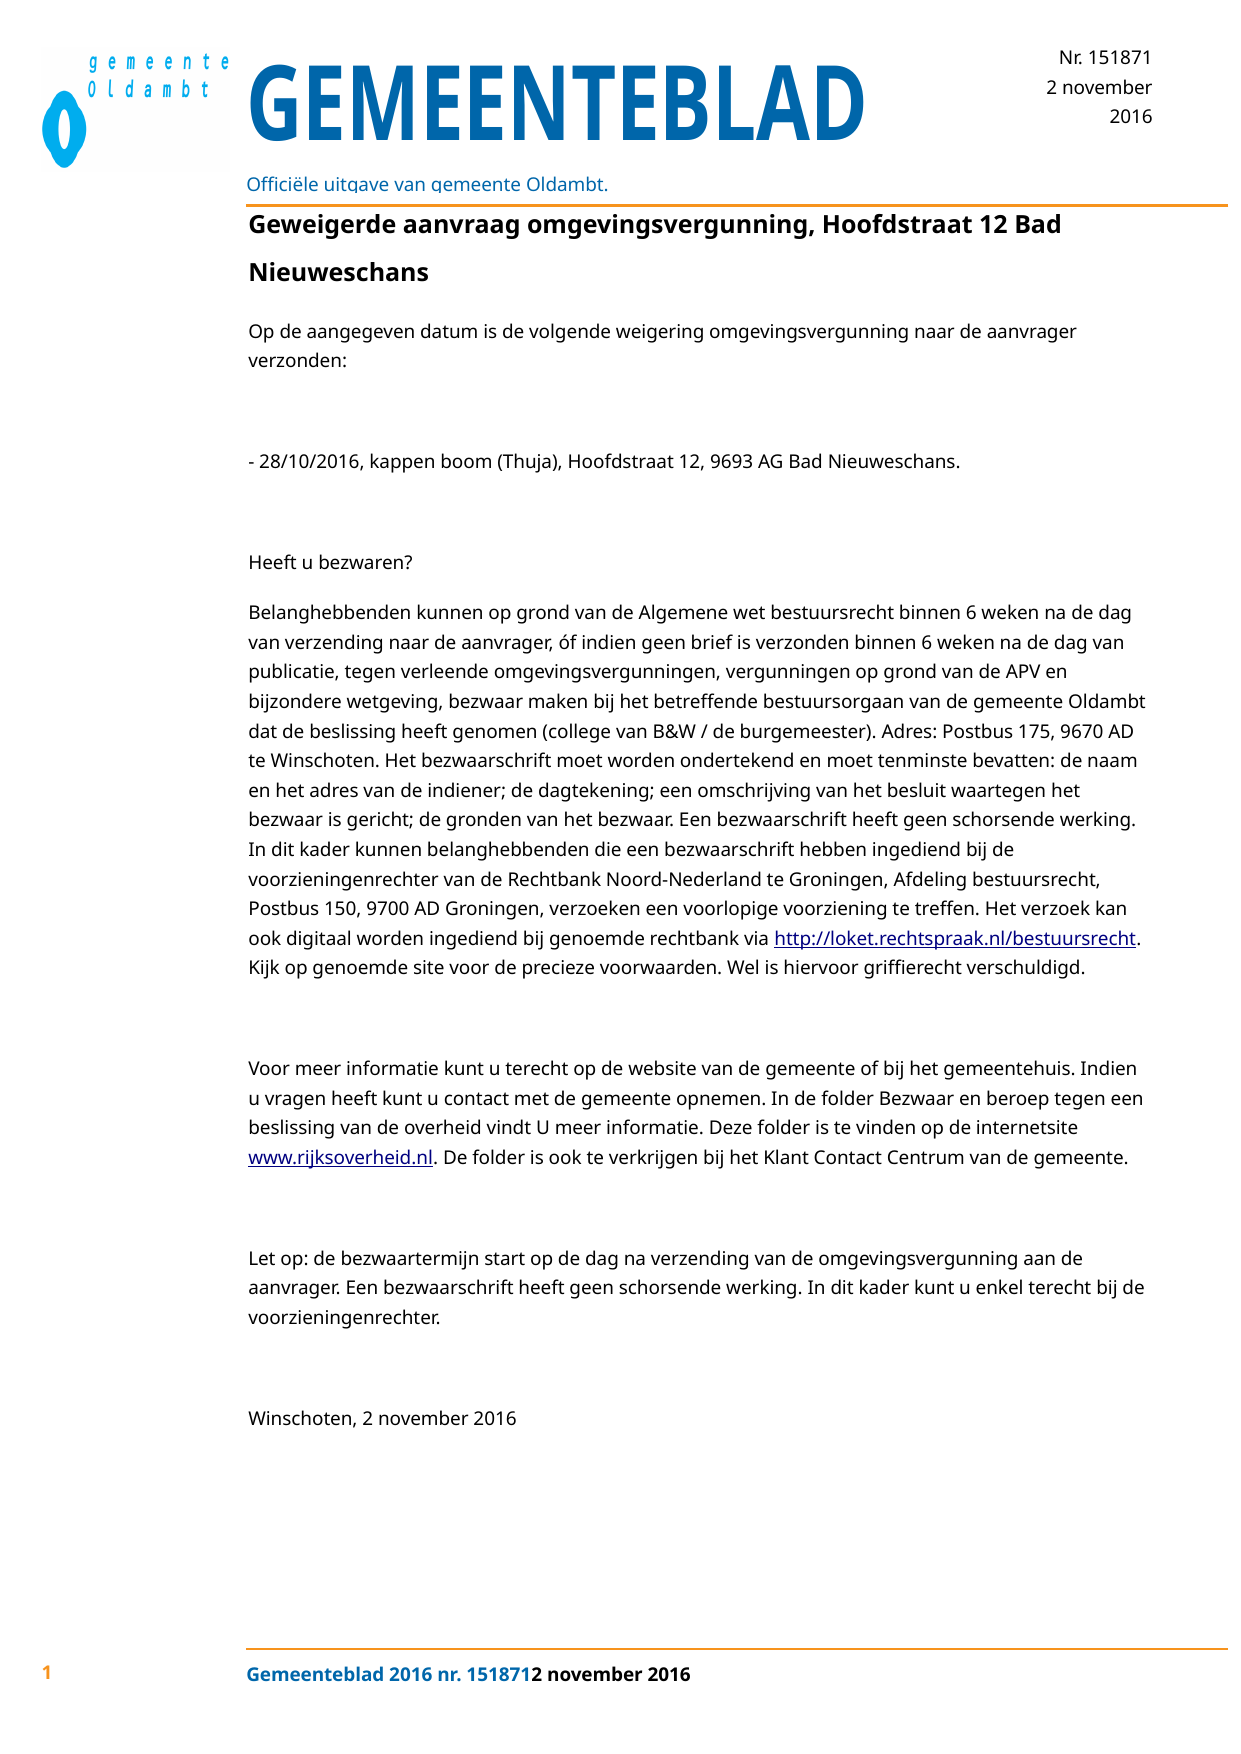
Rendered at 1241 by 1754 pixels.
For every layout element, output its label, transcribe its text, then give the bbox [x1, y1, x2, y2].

text Let op: de bezwaartermijn start op de dag na verzending van de omgevingsvergunning aan de aanvrager. Een bezwaarschrift heeft geen schorsende werking. In dit kader kunt u enkel terecht bij de voorzieningenrechter. [248, 1245, 1152, 1330]
text Belanghebbenden kunnen op grond van de Algemene wet bestuursrecht binnen 6 weken na de dag van verzending naar de aanvrager, óf indien geen brief is verzonden binnen 6 weken na de dag van publicatie, tegen verleende omgevingsvergunningen, vergunningen op grond van de APV en bijzondere wetgeving, bezwaar maken bij het betreffende bestuursorgaan van de gemeente Oldambt dat de beslissing heeft genomen (college van B&W / de burgemeester). Adres: Postbus 175, 9670 AD te Winschoten. Het bezwaarschrift moet worden ondertekend en moet tenminste bevatten: de naam en het adres van de indiener; de dagtekening; een omschrijving van het besluit waartegen het bezwaar is gericht; de gronden van het bezwaar. Een bezwaarschrift heeft geen schorsende werking. In dit kader kunnen belanghebbenden die een bezwaarschrift hebben ingediend bij de voorzieningenrechter van de Rechtbank Noord-Nederland te Groningen, Afdeling bestuursrecht, Postbus 150, 9700 AD Groningen, verzoeken een voorlopige voorziening te treffen. Het verzoek kan ook digitaal worden ingediend bij genoemde rechtbank via http://loket.rechtspraak.nl/bestuursrecht. Kijk op genoemde site voor de precieze voorwaarden. Wel is hiervoor griffierecht verschuldigd. [248, 599, 1152, 980]
text Winschoten, 2 november 2016 [248, 1405, 1152, 1431]
text Op de aangegeven datum is de volgende weigering omgevingsvergunning naar de aanvrager verzonden: [248, 318, 1152, 373]
text Geweigerde aanvraag omgevingsvergunning, Hoofdstraat 12 Bad Nieuweschans [248, 207, 1152, 288]
text Heeft u bezwaren? [248, 549, 1152, 575]
text Voor meer informatie kunt u terecht op de website van de gemeente of bij het gemeentehuis. Indien u vragen heeft kunt u contact met de gemeente opnemen. In de folder Bezwaar en beroep tegen een beslissing van de overheid vindt U meer informatie. Deze folder is te vinden op de internetsite www.rijksoverheid.nl. De folder is ook te verkrijgen bij het Klant Contact Centrum van de gemeente. [248, 1055, 1152, 1170]
text - 28/10/2016, kappen boom (Thuja), Hoofdstraat 12, 9693 AG Bad Nieuweschans. [248, 448, 1152, 474]
picture [41, 47, 231, 172]
